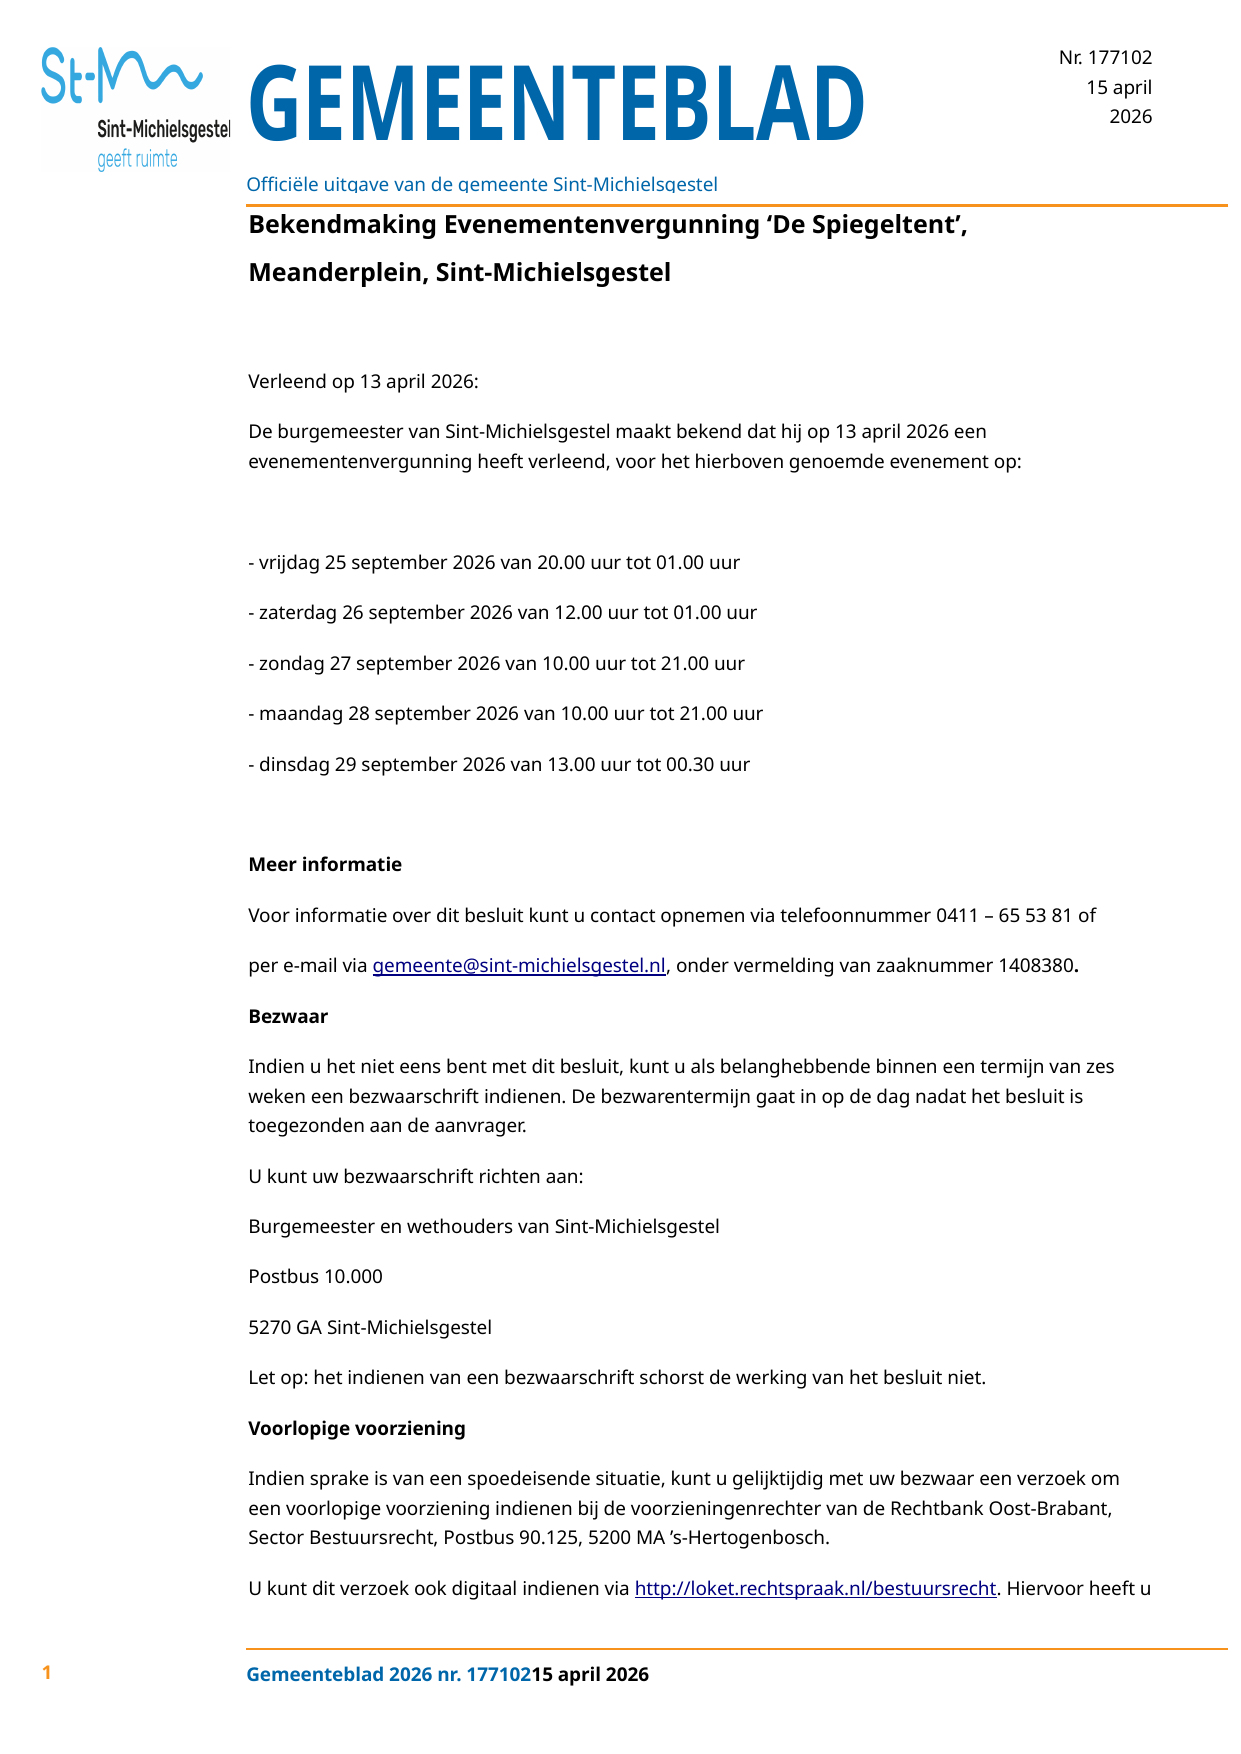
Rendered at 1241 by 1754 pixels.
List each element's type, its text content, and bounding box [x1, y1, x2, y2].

text - maandag 28 september 2026 van 10.00 uur tot 21.00 uur [248, 700, 1152, 726]
text Voorlopige voorziening [248, 1415, 1152, 1441]
text - vrijdag 25 september 2026 van 20.00 uur tot 01.00 uur [248, 549, 1152, 575]
text Verleend op 13 april 2026: [248, 368, 1152, 394]
text Let op: het indienen van een bezwaarschrift schorst de werking van het besluit niet. [248, 1364, 1152, 1390]
text per e-mail via gemeente@sint-michielsgestel.nl, onder vermelding van zaaknummer 1408380. [248, 952, 1152, 978]
text - dinsdag 29 september 2026 van 13.00 uur tot 00.30 uur [248, 751, 1152, 777]
text De burgemeester van Sint-Michielsgestel maakt bekend dat hij op 13 april 2026 een evenementenvergunning heeft verleend, voor het hierboven genoemde evenement op: [248, 419, 1152, 474]
text Indien sprake is van een spoedeisende situatie, kunt u gelijktijdig met uw bezwaar een verzoek om een voorlopige voorziening indienen bij de voorzieningenrechter van de Rechtbank Oost-Brabant, Sector Bestuursrecht, Postbus 90.125, 5200 MA ’s-Hertogenbosch. [248, 1465, 1152, 1550]
text Indien u het niet eens bent met dit besluit, kunt u als belanghebbende binnen een termijn van zes weken een bezwaarschrift indienen. De bezwarentermijn gaat in op de dag nadat het besluit is toegezonden aan de aanvrager. [248, 1053, 1152, 1138]
text 5270 GA Sint-Michielsgestel [248, 1314, 1152, 1340]
text Burgemeester en wethouders van Sint-Michielsgestel [248, 1213, 1152, 1239]
picture [41, 47, 231, 172]
text Meer informatie [248, 852, 1152, 877]
text Voor informatie over dit besluit kunt u contact opnemen via telefoonnummer 0411 – 65 53 81 of [248, 902, 1152, 928]
text Bezwaar [248, 1003, 1152, 1029]
text U kunt dit verzoek ook digitaal indienen via http://loket.rechtspraak.nl/bestuursrecht. Hiervoor heeft u [248, 1575, 1152, 1601]
text Postbus 10.000 [248, 1264, 1152, 1289]
text U kunt uw bezwaarschrift richten aan: [248, 1163, 1152, 1189]
text Bekendmaking Evenementenvergunning ‘De Spiegeltent’, Meanderplein, Sint-Michielsgestel [248, 207, 1152, 288]
text - zaterdag 26 september 2026 van 12.00 uur tot 01.00 uur [248, 599, 1152, 625]
text - zondag 27 september 2026 van 10.00 uur tot 21.00 uur [248, 650, 1152, 676]
